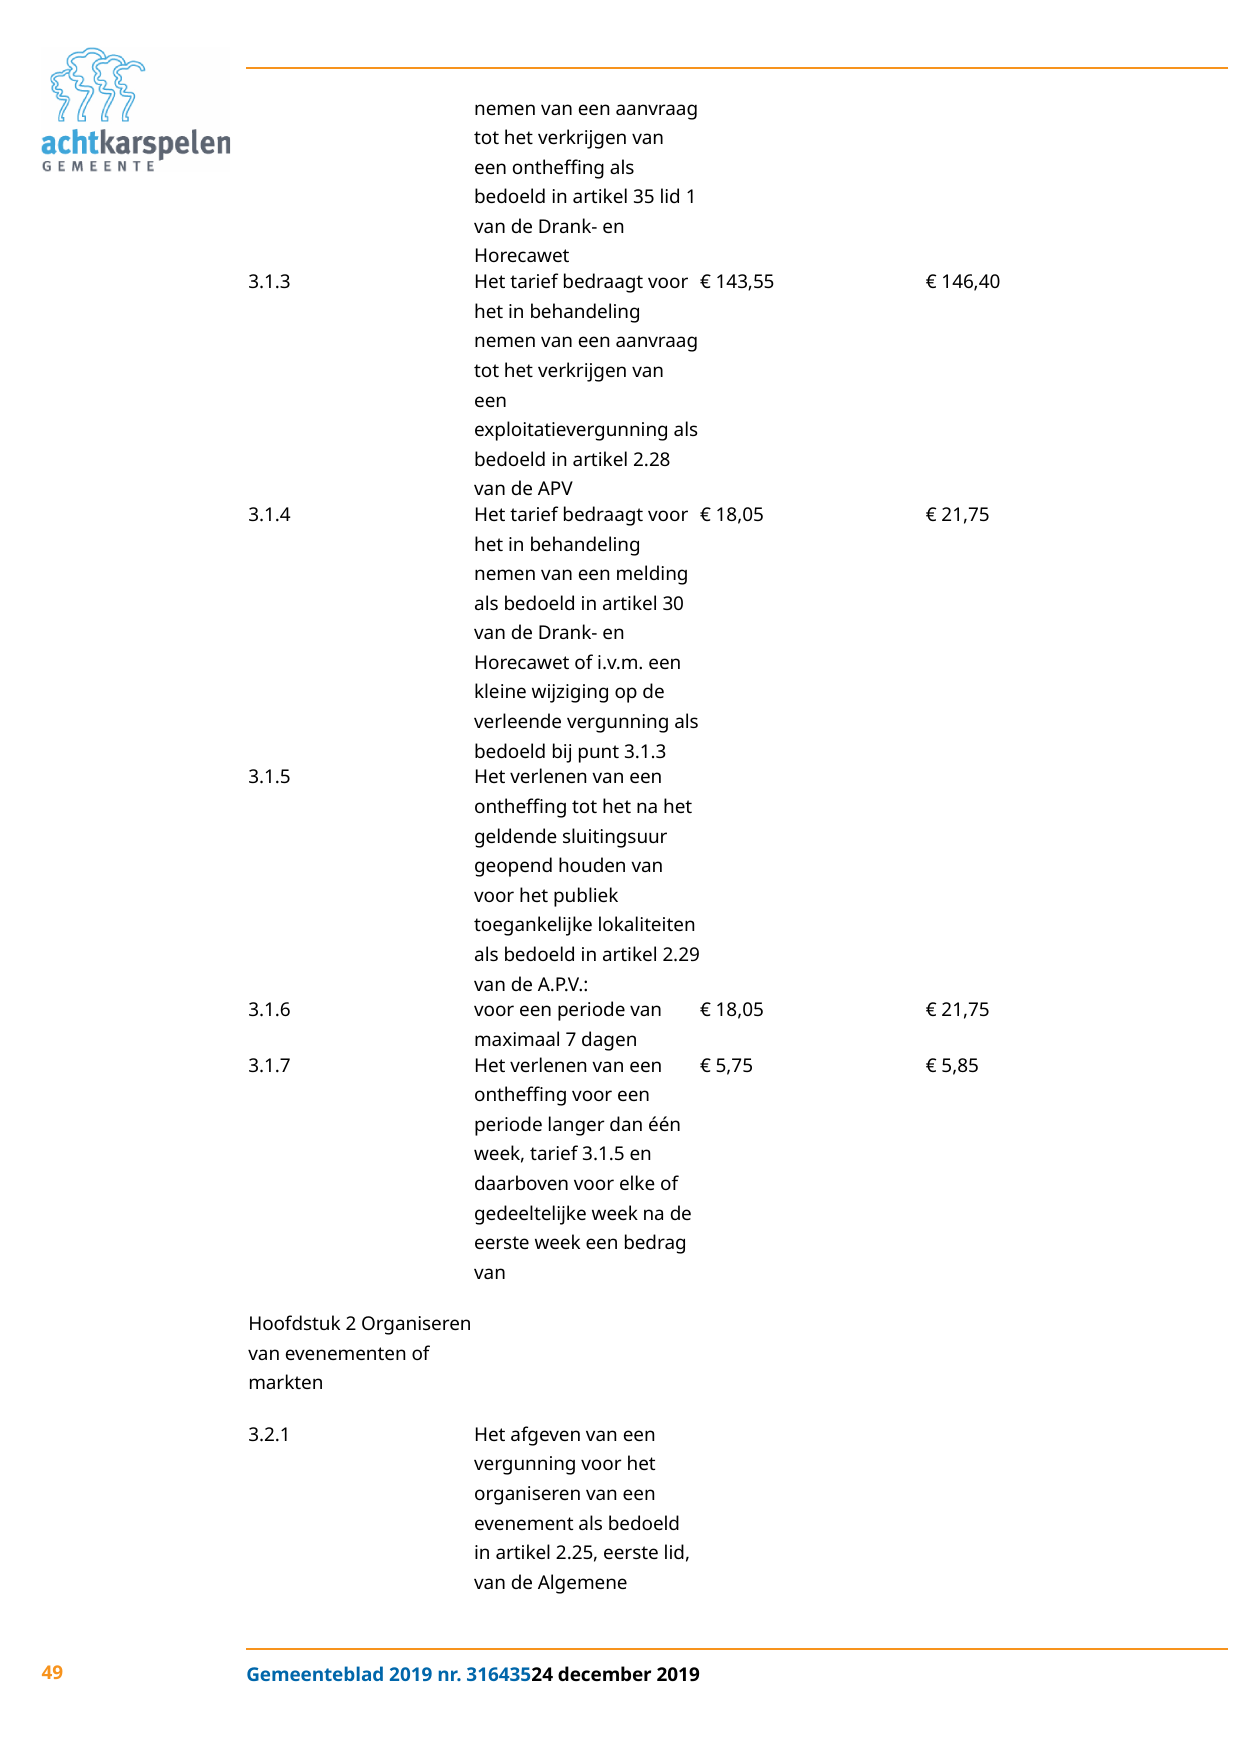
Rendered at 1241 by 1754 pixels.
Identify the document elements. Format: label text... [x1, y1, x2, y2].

table_cell € 18,05 [700, 996, 926, 1052]
table_cell Het verlenen van een ontheffing voor een periode langer dan één week, tarief 3.1.5 en daarboven voor elke of gedeeltelijke week na de eerste week een bedrag van [474, 1052, 700, 1284]
table_cell [474, 1310, 700, 1395]
table_cell [926, 95, 1152, 268]
table_cell € 18,05 [700, 501, 926, 764]
table_cell 3.1.6 [248, 996, 474, 1052]
table_cell [700, 1285, 926, 1310]
table_cell € 21,75 [926, 501, 1152, 764]
table_cell [926, 1310, 1152, 1395]
table_cell [248, 95, 474, 268]
table_cell [926, 1421, 1152, 1594]
table_cell [700, 1310, 926, 1395]
table_cell [474, 1285, 700, 1310]
table_cell Het tarief bedraagt voor het in behandeling nemen van een melding als bedoeld in artikel 30 van de Drank- en Horecawet of i.v.m. een kleine wijziging op de verleende vergunning als bedoeld bij punt 3.1.3 [474, 501, 700, 764]
picture [41, 47, 231, 172]
table_cell [700, 764, 926, 996]
table_cell € 5,75 [700, 1052, 926, 1284]
table_cell 3.1.3 [248, 269, 474, 501]
table_cell [248, 1395, 474, 1421]
table_cell [700, 95, 926, 268]
table_cell Het verlenen van een ontheffing tot het na het geldende sluitingsuur geopend houden van voor het publiek toegankelijke lokaliteiten als bedoeld in artikel 2.29 van de A.P.V.: [474, 764, 700, 996]
table_cell Het tarief bedraagt voor het in behandeling nemen van een aanvraag tot het verkrijgen van een exploitatievergunning als bedoeld in artikel 2.28 van de APV [474, 269, 700, 501]
table_cell € 5,85 [926, 1052, 1152, 1284]
table_cell voor een periode van maximaal 7 dagen [474, 996, 700, 1052]
table_cell 3.1.7 [248, 1052, 474, 1284]
table_cell [700, 1421, 926, 1594]
table_cell [926, 1395, 1152, 1421]
table_cell Het afgeven van een vergunning voor het organiseren van een evenement als bedoeld in artikel 2.25, eerste lid, van de Algemene [474, 1421, 700, 1594]
table_cell [248, 1285, 474, 1310]
table_cell [700, 1395, 926, 1421]
table_cell 3.1.5 [248, 764, 474, 996]
table_cell € 146,40 [926, 269, 1152, 501]
table_cell 3.2.1 [248, 1421, 474, 1594]
table_cell [474, 1395, 700, 1421]
table_cell € 21,75 [926, 996, 1152, 1052]
table_cell [926, 1285, 1152, 1310]
table_cell [926, 764, 1152, 996]
table_cell Hoofdstuk 2 Organiseren van evenementen of markten [248, 1310, 474, 1395]
table_cell € 143,55 [700, 269, 926, 501]
table_cell 3.1.4 [248, 501, 474, 764]
table_cell nemen van een aanvraag tot het verkrijgen van een ontheffing als bedoeld in artikel 35 lid 1 van de Drank- en Horecawet [474, 95, 700, 268]
